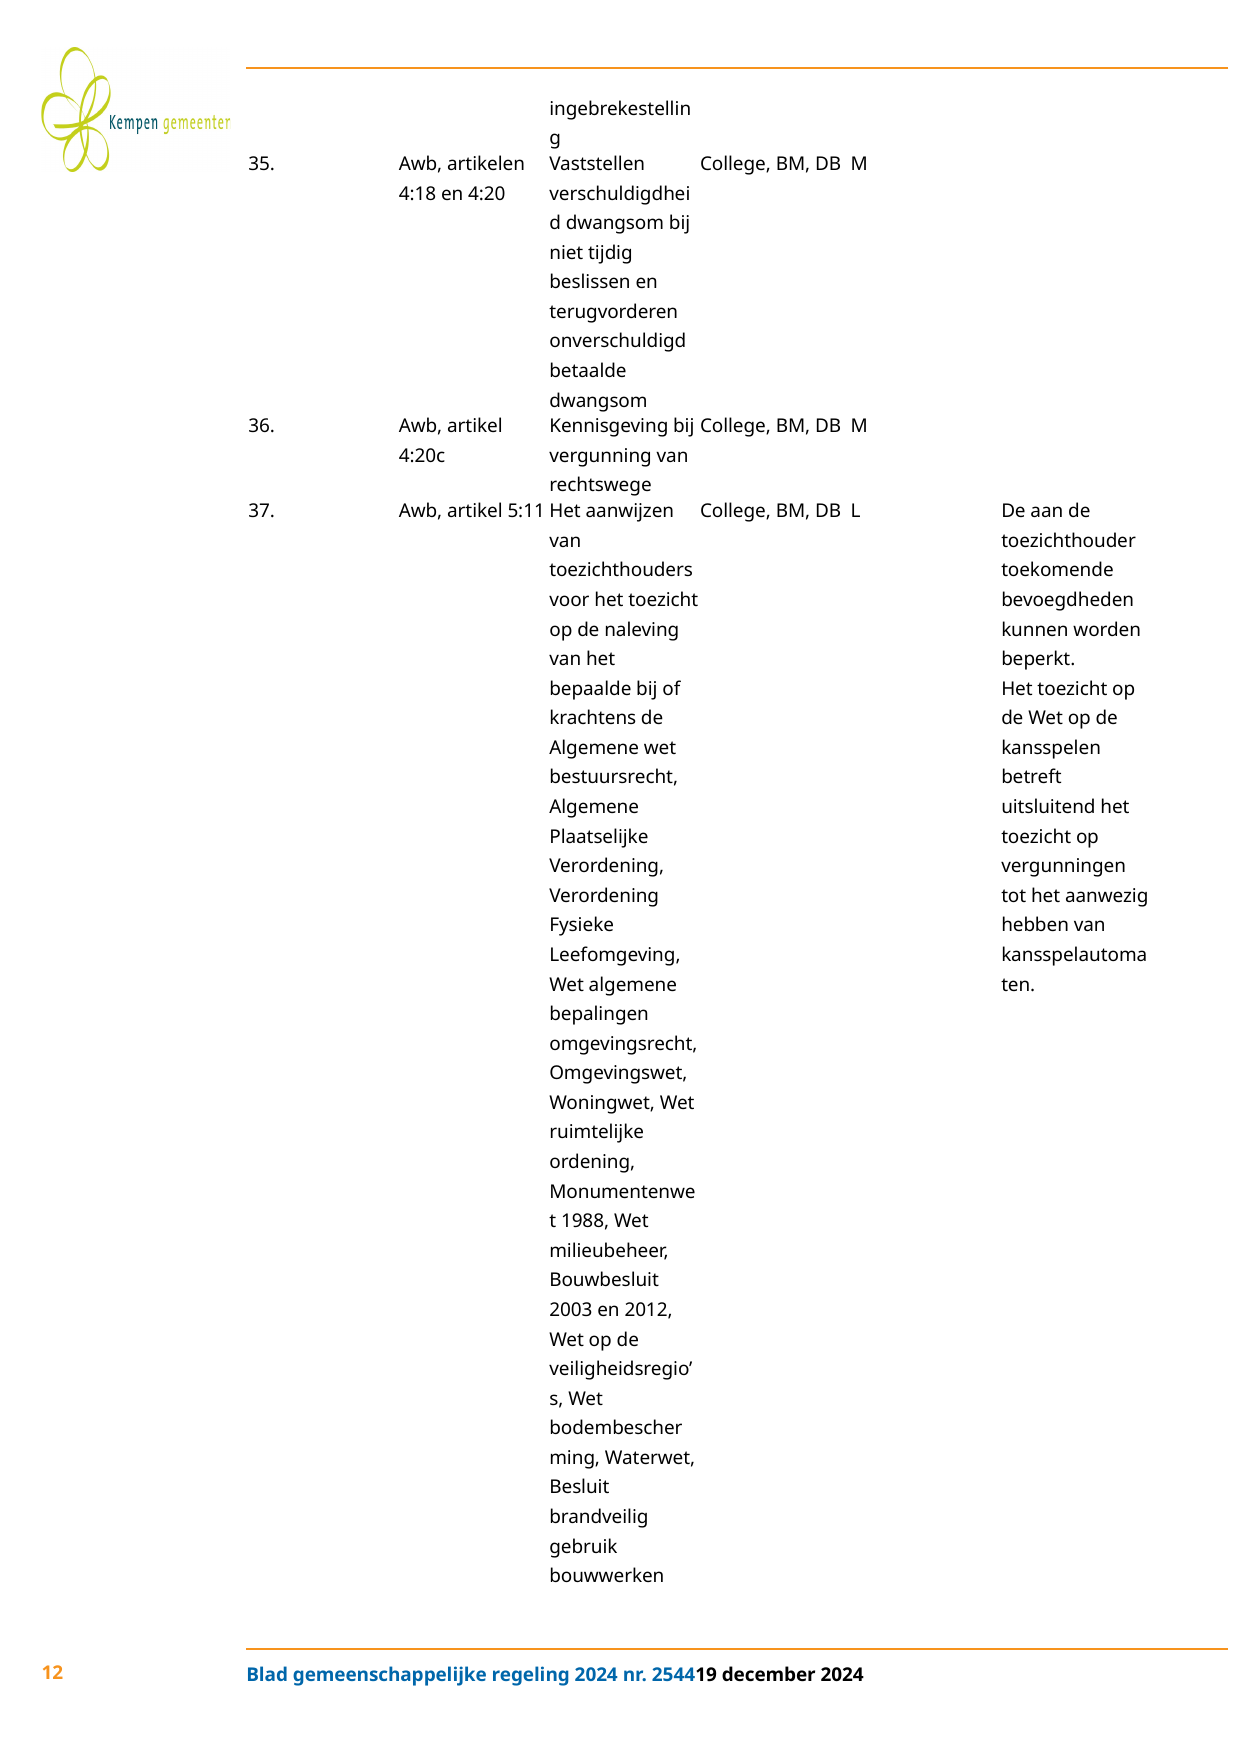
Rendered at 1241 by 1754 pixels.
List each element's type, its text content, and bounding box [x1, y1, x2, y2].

table_cell [399, 95, 549, 150]
table_cell 36. [248, 413, 398, 497]
table_cell [700, 95, 850, 150]
table_cell L [850, 498, 1001, 1588]
table_cell College, BM, DB [700, 413, 850, 497]
table_cell Kennisgeving bij vergunning van rechtswege [549, 413, 700, 497]
table_cell ingebrekestelling [549, 95, 700, 150]
table_cell College, BM, DB [700, 498, 850, 1588]
table_cell Awb, artikel 4:20c [399, 413, 549, 497]
table_cell Vaststellen verschuldigdheid dwangsom bij niet tijdig beslissen en terugvorderen onverschuldigd betaalde dwangsom [549, 150, 700, 412]
table_cell Het aanwijzen van toezichthouders voor het toezicht op de naleving van het bepaalde bij of krachtens de Algemene wet bestuursrecht, Algemene Plaatselijke Verordening, Verordening Fysieke Leefomgeving, Wet algemene bepalingen omgevingsrecht, Omgevingswet, Woningwet, Wet ruimtelijke ordening, Monumentenwet 1988, Wet milieubeheer, Bouwbesluit 2003 en 2012, Wet op de veiligheidsregio’s, Wet bodembescherming, Waterwet, Besluit brandveilig gebruik bouwwerken [549, 498, 700, 1588]
table_cell Awb, artikelen 4:18 en 4:20 [399, 150, 549, 412]
table_cell [850, 95, 1001, 150]
table_cell College, BM, DB [700, 150, 850, 412]
table_cell Awb, artikel 5:11 [399, 498, 549, 1588]
table_cell [1001, 413, 1152, 497]
table_cell 37. [248, 498, 398, 1588]
table_cell De aan de toezichthouder toekomende bevoegdheden kunnen worden beperkt. Het toezicht op de Wet op de kansspelen betreft uitsluitend het toezicht op vergunningen tot het aanwezig hebben van kansspelautomaten. [1001, 498, 1152, 1588]
table_cell [248, 95, 398, 150]
picture [41, 47, 231, 172]
table_cell M [850, 413, 1001, 497]
table_cell 35. [248, 150, 398, 412]
table_cell [1001, 95, 1152, 150]
table_cell M [850, 150, 1001, 412]
table_cell [1001, 150, 1152, 412]
